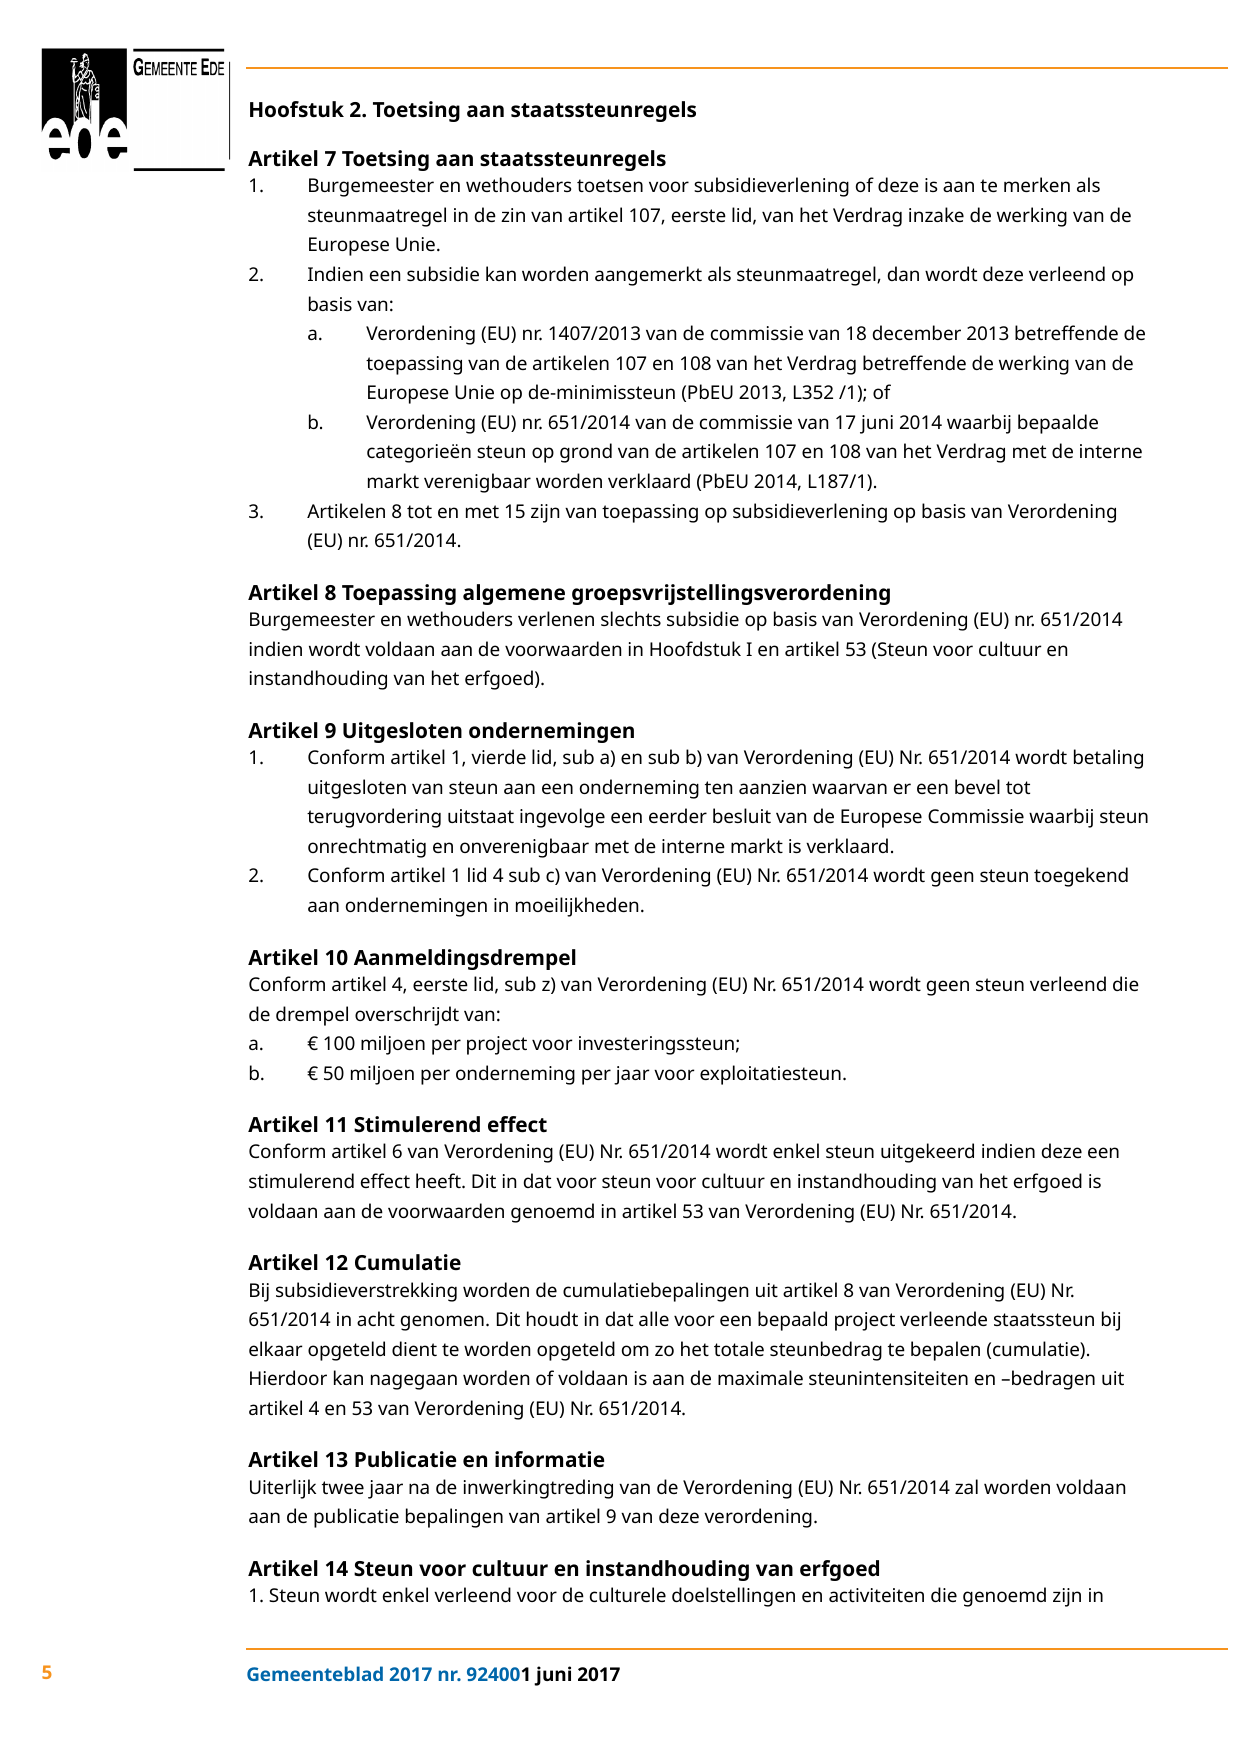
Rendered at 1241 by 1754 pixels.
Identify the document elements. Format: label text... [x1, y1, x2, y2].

list Burgemeester en wethouders toetsen voor subsidieverlening of deze is aan te merken als steunmaatregel in de zin van artikel 107, eerste lid, van het Verdrag inzake de werking van de Europese Unie. [248, 172, 1152, 257]
text Artikel 7 Toetsing aan staatssteunregels [248, 144, 1152, 172]
text Conform artikel 6 van Verordening (EU) Nr. 651/2014 wordt enkel steun uitgekeerd indien deze een stimulerend effect heeft. Dit in dat voor steun voor cultuur en instandhouding van het erfgoed is voldaan aan de voorwaarden genoemd in artikel 53 van Verordening (EU) Nr. 651/2014. [248, 1139, 1152, 1224]
text Burgemeester en wethouders verlenen slechts subsidie op basis van Verordening (EU) nr. 651/2014 indien wordt voldaan aan de voorwaarden in Hoofdstuk I en artikel 53 (Steun voor cultuur en instandhouding van het erfgoed). [248, 606, 1152, 691]
list € 100 miljoen per project voor investeringssteun; [248, 1030, 1152, 1056]
text Hoofstuk 2. Toetsing aan staatssteunregels [248, 95, 1152, 123]
list Indien een subsidie kan worden aangemerkt als steunmaatregel, dan wordt deze verleend op basis van: [248, 261, 1152, 317]
text Artikel 12 Cumulatie [248, 1248, 1152, 1277]
text Artikel 11 Stimulerend effect [248, 1110, 1152, 1139]
list € 50 miljoen per onderneming per jaar voor exploitatiesteun. [248, 1060, 1152, 1086]
text Bij subsidieverstrekking worden de cumulatiebepalingen uit artikel 8 van Verordening (EU) Nr. 651/2014 in acht genomen. Dit houdt in dat alle voor een bepaald project verleende staatssteun bij elkaar opgeteld dient te worden opgeteld om zo het totale steunbedrag te bepalen (cumulatie). Hierdoor kan nagegaan worden of voldaan is aan de maximale steunintensiteiten en –bedragen uit artikel 4 en 53 van Verordening (EU) Nr. 651/2014. [248, 1277, 1152, 1421]
text Artikel 14 Steun voor cultuur en instandhouding van erfgoed [248, 1554, 1152, 1582]
text Conform artikel 4, eerste lid, sub z) van Verordening (EU) Nr. 651/2014 wordt geen steun verleend die de drempel overschrijdt van: [248, 971, 1152, 1026]
text Uiterlijk twee jaar na de inwerkingtreding van de Verordening (EU) Nr. 651/2014 zal worden voldaan aan de publicatie bepalingen van artikel 9 van deze verordening. [248, 1474, 1152, 1529]
picture [41, 47, 231, 172]
text Artikel 13 Publicatie en informatie [248, 1446, 1152, 1474]
text Artikel 8 Toepassing algemene groepsvrijstellingsverordening [248, 578, 1152, 606]
list Artikelen 8 tot en met 15 zijn van toepassing op subsidieverlening op basis van Verordening (EU) nr. 651/2014. [248, 498, 1152, 553]
list Verordening (EU) nr. 651/2014 van de commissie van 17 juni 2014 waarbij bepaalde categorieën steun op grond van de artikelen 107 en 108 van het Verdrag met de interne markt verenigbaar worden verklaard (PbEU 2014, L187/1). [307, 409, 1152, 494]
list Verordening (EU) nr. 1407/2013 van de commissie van 18 december 2013 betreffende de toepassing van de artikelen 107 en 108 van het Verdrag betreffende de werking van de Europese Unie op de-minimissteun (PbEU 2013, L352 /1); of [307, 320, 1152, 405]
text Artikel 10 Aanmeldingsdrempel [248, 943, 1152, 971]
list Conform artikel 1, vierde lid, sub a) en sub b) van Verordening (EU) Nr. 651/2014 wordt betaling uitgesloten van steun aan een onderneming ten aanzien waarvan er een bevel tot terugvordering uitstaat ingevolge een eerder besluit van de Europese Commissie waarbij steun onrechtmatig en onverenigbaar met de interne markt is verklaard. [248, 744, 1152, 859]
text 1. Steun wordt enkel verleend voor de culturele doelstellingen en activiteiten die genoemd zijn in [248, 1582, 1152, 1608]
text Artikel 9 Uitgesloten ondernemingen [248, 716, 1152, 744]
list Conform artikel 1 lid 4 sub c) van Verordening (EU) Nr. 651/2014 wordt geen steun toegekend aan ondernemingen in moeilijkheden. [248, 863, 1152, 918]
